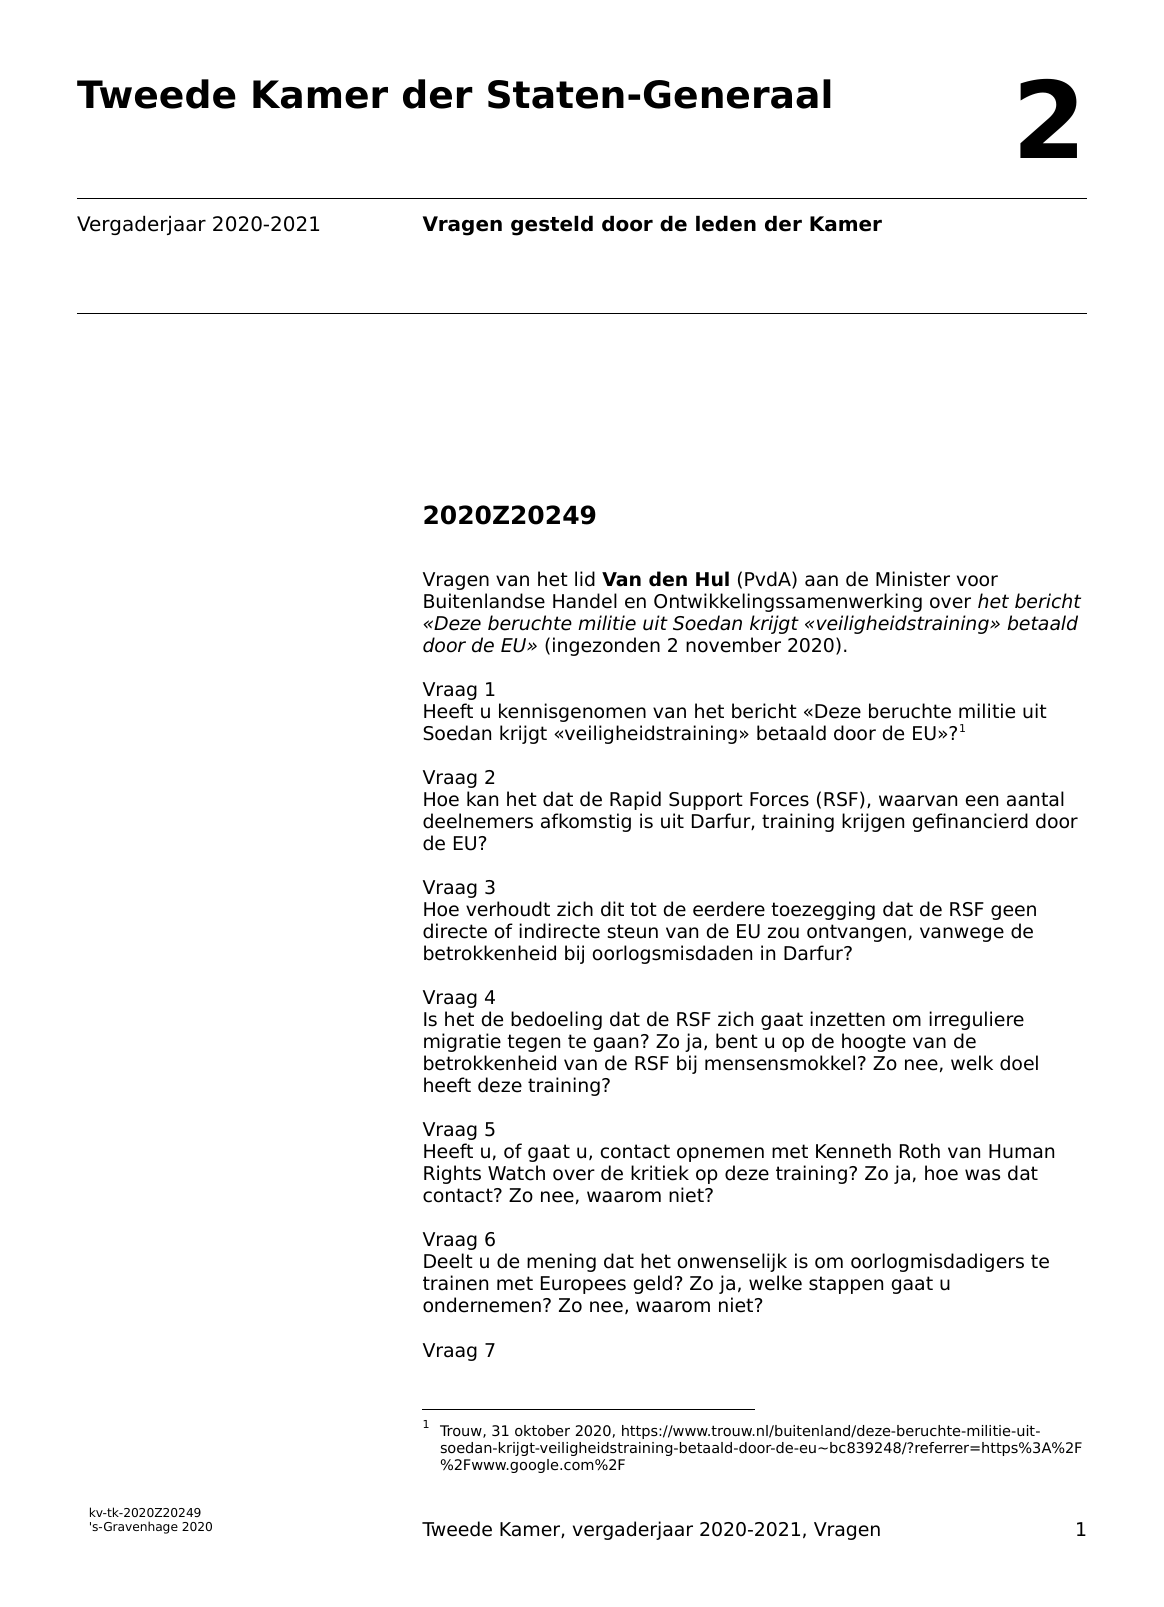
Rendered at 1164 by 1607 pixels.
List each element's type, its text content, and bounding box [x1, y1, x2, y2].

text Vraag 7 [422, 1339, 1087, 1361]
text Vraag 4 [422, 987, 1087, 1009]
text Vraag 2 [422, 767, 1087, 789]
text Hoe kan het dat de Rapid Support Forces (RSF), waarvan een aantal deelnemers afkomstig is uit Darfur, training krijgen gefinancierd door de EU? [422, 789, 1087, 855]
text 2020Z20249 [422, 501, 1087, 531]
text 's-Gravenhage 2020 [88, 1520, 323, 1534]
text Hoe verhoudt zich dit tot de eerdere toezegging dat de RSF geen directe of indirecte steun van de EU zou ontvangen, vanwege de betrokkenheid bij oorlogsmisdaden in Darfur? [422, 899, 1087, 965]
text Trouw, 31 oktober 2020, https://www.trouw.nl/buitenland/deze-beruchte-militie-uit-soedan-krijgt-veiligheidstraining-betaald-door-de-eu~bc839248/?referrer=https%3A%2F%2Fwww.google.com%2F [422, 1418, 1087, 1474]
table_header Tweede Kamer der Staten-Generaal [77, 59, 886, 198]
table_cell Vragen gesteld door de leden der Kamer [422, 199, 1087, 313]
text Is het de bedoeling dat de RSF zich gaat inzetten om irreguliere migratie tegen te gaan? Zo ja, bent u op de hoogte van de betrokkenheid van de RSF bij mensensmokkel? Zo nee, welk doel heeft deze training? [422, 1009, 1087, 1097]
text Vraag 1 [422, 679, 1087, 701]
text Heeft u kennisgenomen van het bericht «Deze beruchte militie uit Soedan krijgt «veiligheidstraining» betaald door de EU»? [422, 701, 1087, 745]
text Vraag 3 [422, 877, 1087, 899]
table_cell Vergaderjaar 2020-2021 [77, 199, 422, 313]
text Vraag 6 [422, 1229, 1087, 1251]
text Vragen van het lid Van den Hul (PvdA) aan de Minister voor Buitenlandse Handel en Ontwikkelingssamenwerking over het bericht «Deze beruchte militie uit Soedan krijgt «veiligheidstraining» betaald door de EU» (ingezonden 2 november 2020). [422, 569, 1087, 657]
text kv-tk-2020Z20249 [88, 1506, 323, 1520]
text Heeft u, of gaat u, contact opnemen met Kenneth Roth van Human Rights Watch over de kritiek op deze training? Zo ja, hoe was dat contact? Zo nee, waarom niet? [422, 1141, 1087, 1207]
text Deelt u de mening dat het onwenselijk is om oorlogmisdadigers te trainen met Europees geld? Zo ja, welke stappen gaat u ondernemen? Zo nee, waarom niet? [422, 1251, 1087, 1317]
text Vraag 5 [422, 1119, 1087, 1141]
table_header 2 [886, 59, 1087, 198]
